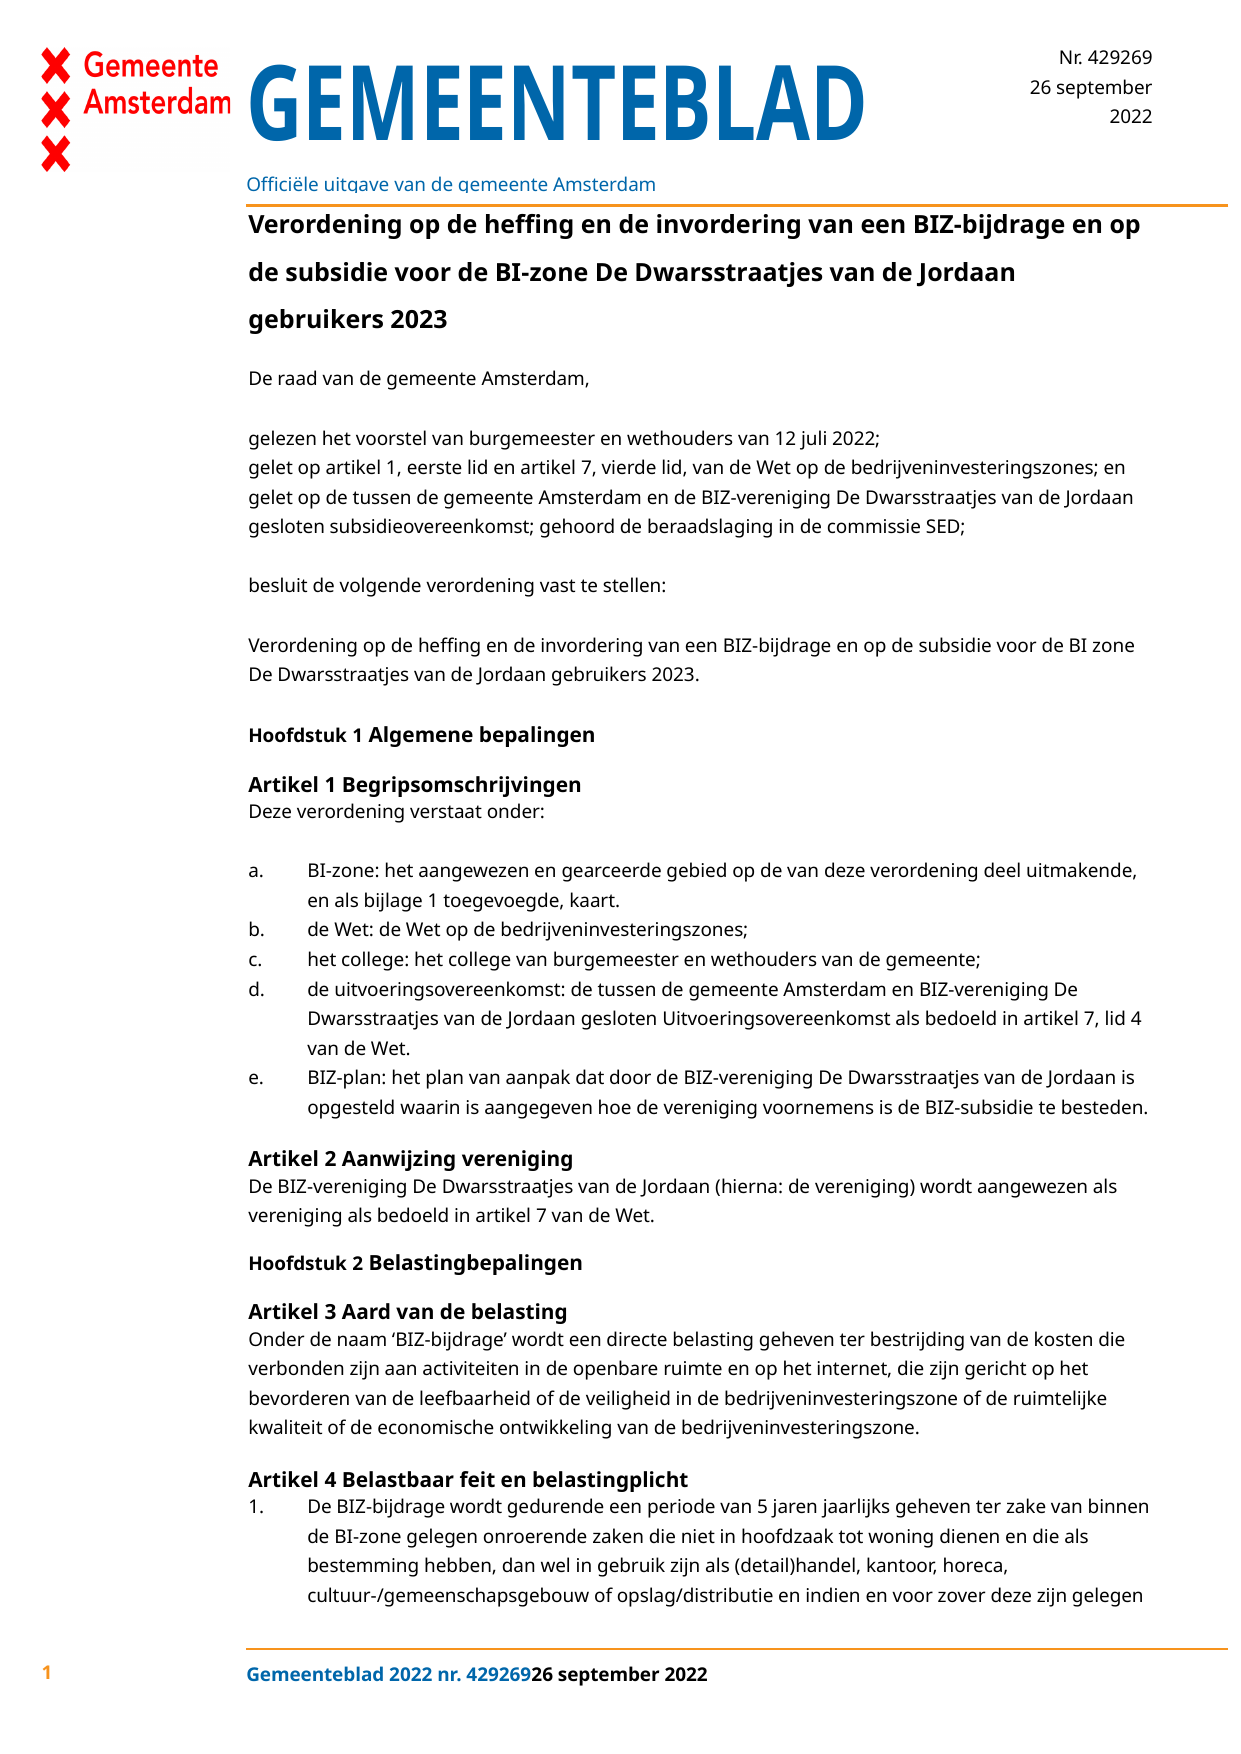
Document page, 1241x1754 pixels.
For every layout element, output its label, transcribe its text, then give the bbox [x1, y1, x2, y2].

list de uitvoeringsovereenkomst: de tussen de gemeente Amsterdam en BIZ-vereniging De Dwarsstraatjes van de Jordaan gesloten Uitvoeringsovereenkomst als bedoeld in artikel 7, lid 4 van de Wet. [248, 976, 1152, 1061]
text Onder de naam ‘BIZ-bijdrage’ wordt een directe belasting geheven ter bestrijding van de kosten die verbonden zijn aan activiteiten in de openbare ruimte en op het internet, die zijn gericht op het bevorderen van de leefbaarheid of de veiligheid in de bedrijveninvesteringszone of de ruimtelijke kwaliteit of de economische ontwikkeling van de bedrijveninvesteringszone. [248, 1326, 1152, 1440]
list de Wet: de Wet op de bedrijveninvesteringszones; [248, 917, 1152, 942]
list BIZ-plan: het plan van aanpak dat door de BIZ-vereniging De Dwarsstraatjes van de Jordaan is opgesteld waarin is aangegeven hoe de vereniging voornemens is de BIZ-subsidie te besteden. [248, 1064, 1152, 1120]
text Verordening op de heffing en de invordering van een BIZ-bijdrage en op de subsidie voor de BI zone De Dwarsstraatjes van de Jordaan gebruikers 2023. [248, 632, 1152, 687]
list De BIZ-bijdrage wordt gedurende een periode van 5 jaren jaarlijks geheven ter zake van binnen de BI-zone gelegen onroerende zaken die niet in hoofdzaak tot woning dienen en die als bestemming hebben, dan wel in gebruik zijn als (detail)handel, kantoor, horeca, cultuur-/gemeenschapsgebouw of opslag/distributie en indien en voor zover deze zijn gelegen [248, 1493, 1152, 1608]
text Deze verordening verstaat onder: [248, 798, 1152, 824]
list BI-zone: het aangewezen en gearceerde gebied op de van deze verordening deel uitmakende, en als bijlage 1 toegevoegde, kaart. [248, 857, 1152, 913]
list het college: het college van burgemeester en wethouders van de gemeente; [248, 946, 1152, 972]
text Artikel 4 Belastbaar feit en belastingplicht [248, 1465, 1152, 1493]
text Artikel 3 Aard van de belasting [248, 1297, 1152, 1326]
text Artikel 2 Aanwijzing vereniging [248, 1144, 1152, 1173]
text Hoofdstuk 1 Algemene bepalingen [248, 721, 1152, 749]
text De raad van de gemeente Amsterdam, [248, 366, 1152, 391]
text Hoofdstuk 2 Belastingbepalingen [248, 1248, 1152, 1277]
text gelezen het voorstel van burgemeester en wethouders van 12 juli 2022; [248, 425, 1152, 450]
text Artikel 1 Begripsomschrijvingen [248, 770, 1152, 798]
text De BIZ-vereniging De Dwarsstraatjes van de Jordaan (hierna: de vereniging) wordt aangewezen als vereniging als bedoeld in artikel 7 van de Wet. [248, 1173, 1152, 1228]
text Verordening op de heffing en de invordering van een BIZ-bijdrage en op de subsidie voor de BI‑zone De Dwarsstraatjes van de Jordaan gebruikers 2023 [248, 207, 1152, 336]
text gelet op artikel 1, eerste lid en artikel 7, vierde lid, van de Wet op de bedrijveninvesteringszones; en gelet op de tussen de gemeente Amsterdam en de BIZ-vereniging De Dwarsstraatjes van de Jordaan gesloten subsidieovereenkomst; gehoord de beraadslaging in de commissie SED; [248, 454, 1152, 539]
picture [41, 47, 231, 172]
text besluit de volgende verordening vast te stellen: [248, 573, 1152, 598]
